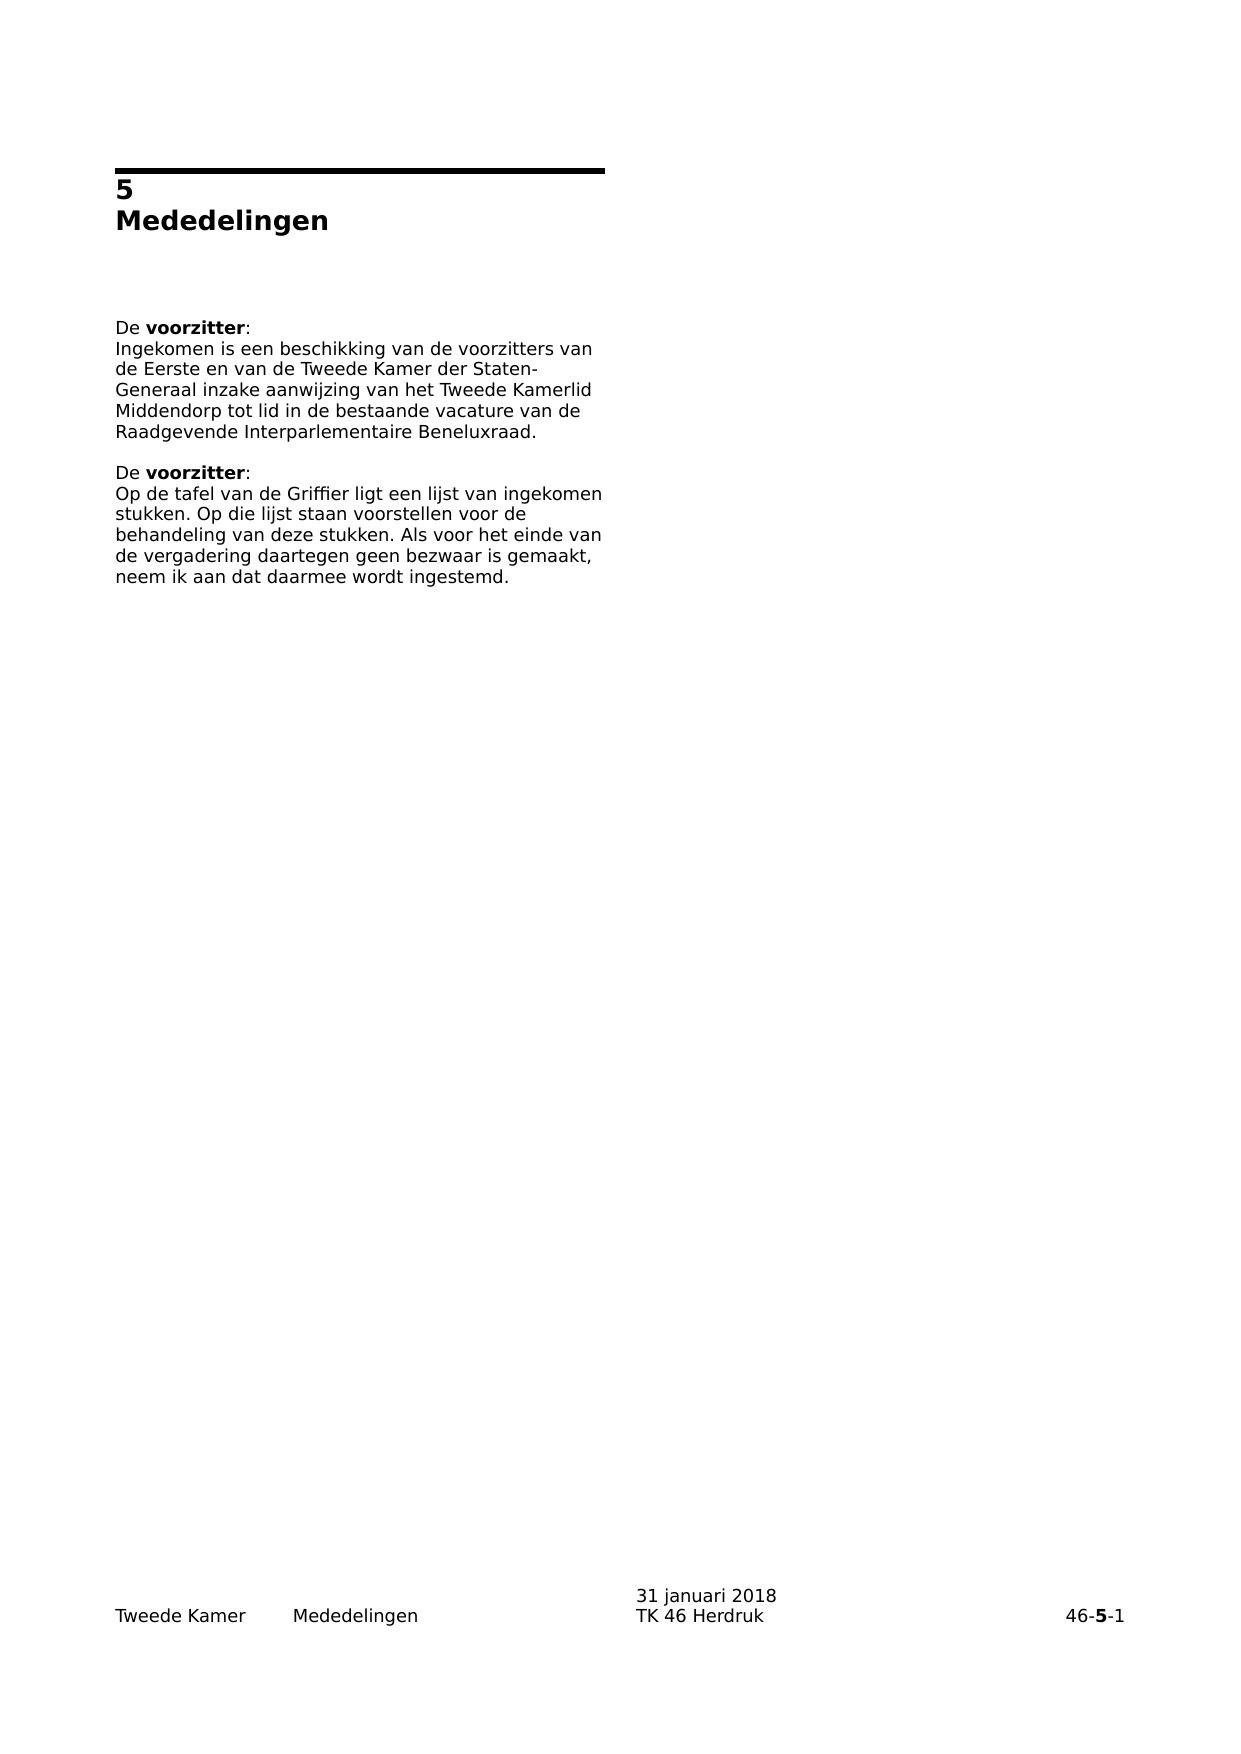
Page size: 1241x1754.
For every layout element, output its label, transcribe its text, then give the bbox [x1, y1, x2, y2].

text Ingekomen is een beschikking van de voorzitters van de Eerste en van de Tweede Kamer der Staten-Generaal inzake aanwijzing van het Tweede Kamerlid Middendorp tot lid in de bestaande vacature van de Raadgevende Interparlementaire Beneluxraad. [115, 338, 605, 442]
text De voorzitter: [115, 462, 605, 483]
text De voorzitter: [115, 318, 605, 338]
text Op de tafel van de Griffier ligt een lijst van ingekomen stukken. Op die lijst staan voorstellen voor de behandeling van deze stukken. Als voor het einde van de vergadering daartegen geen bezwaar is gemaakt, neem ik aan dat daarmee wordt ingestemd. [115, 483, 605, 587]
title 5 Mededelingen [115, 174, 605, 237]
